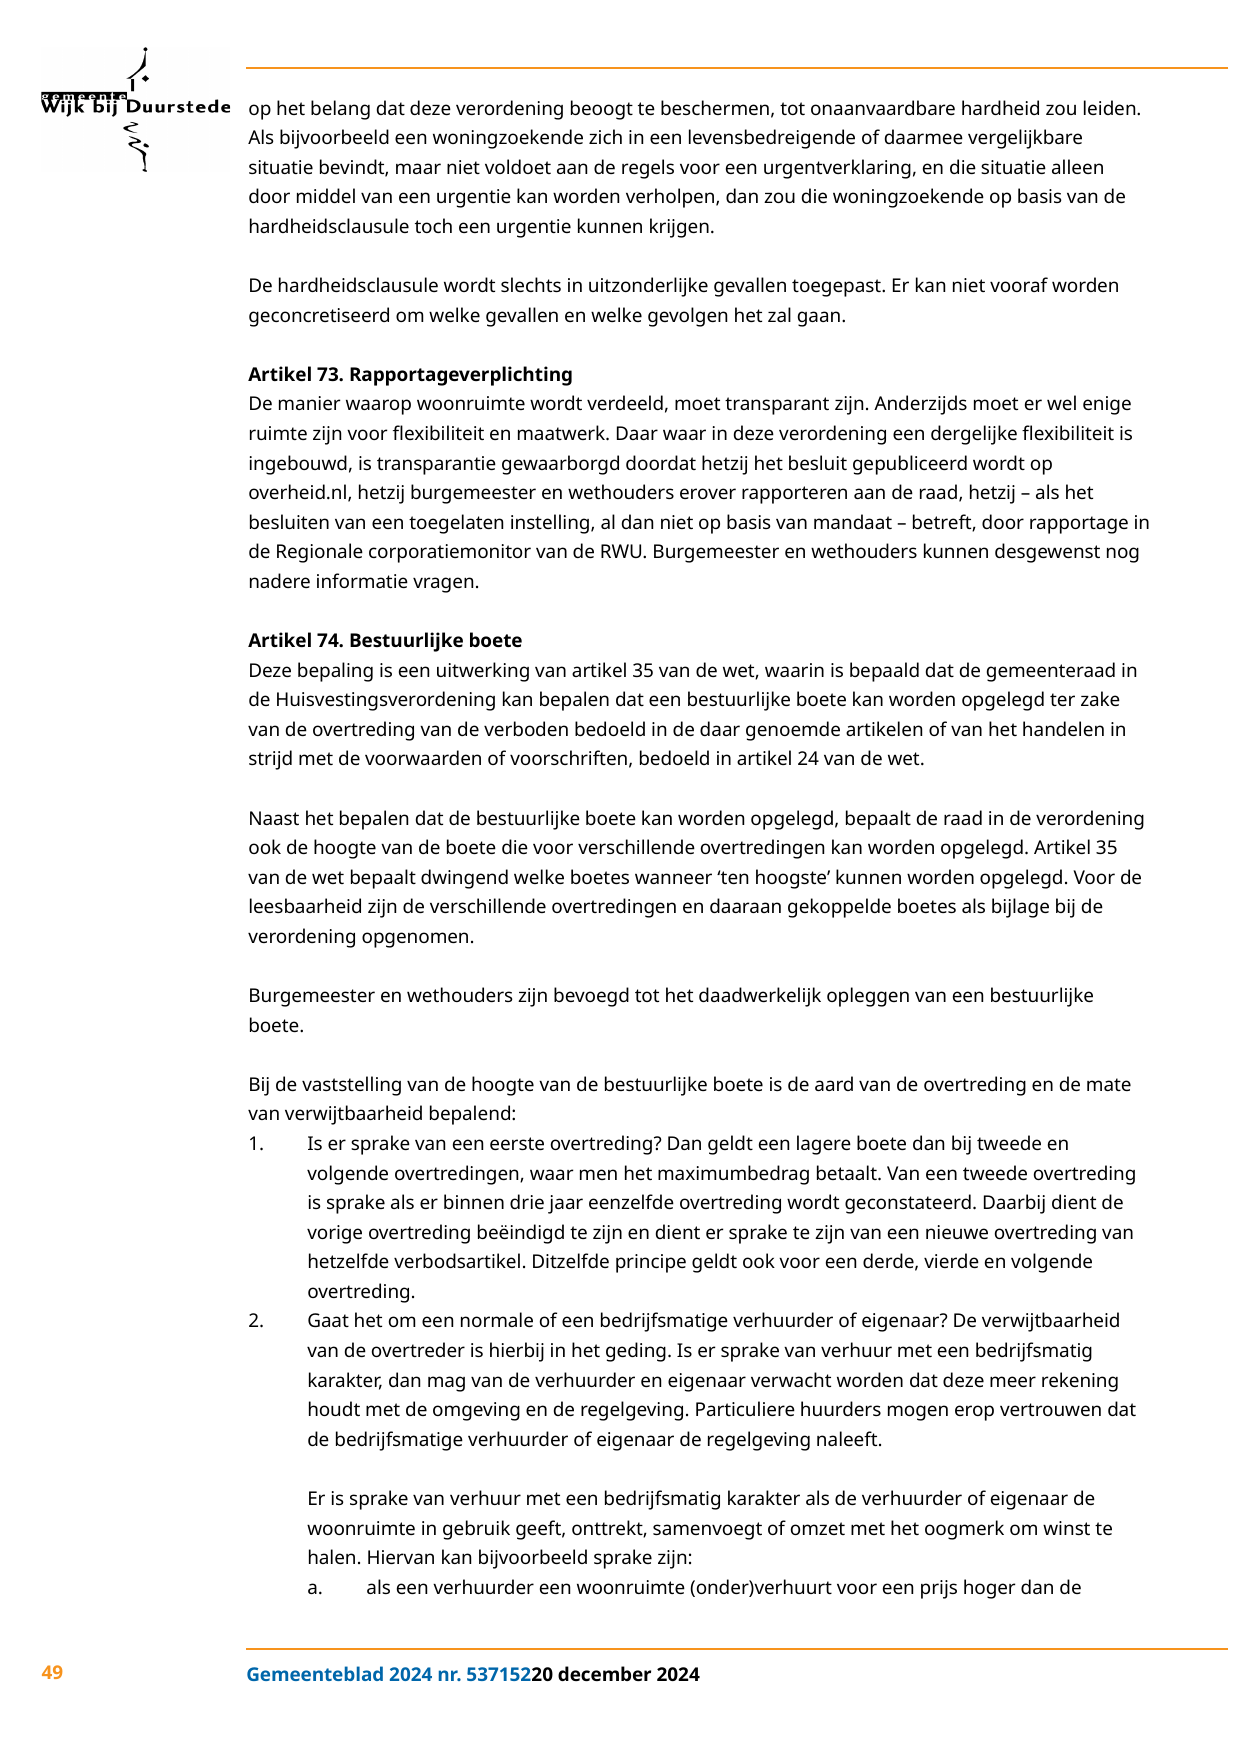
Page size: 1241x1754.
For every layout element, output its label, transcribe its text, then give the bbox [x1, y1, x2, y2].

text op het belang dat deze verordening beoogt te beschermen, tot onaanvaardbare hardheid zou leiden. Als bijvoorbeeld een woningzoekende zich in een levensbedreigende of daarmee vergelijkbare situatie bevindt, maar niet voldoet aan de regels voor een urgentverklaring, en die situatie alleen door middel van een urgentie kan worden verholpen, dan zou die woningzoekende op basis van de hardheidsclausule toch een urgentie kunnen krijgen. [248, 95, 1152, 239]
text De hardheidsclausule wordt slechts in uitzonderlijke gevallen toegepast. Er kan niet vooraf worden geconcretiseerd om welke gevallen en welke gevolgen het zal gaan. [248, 272, 1152, 328]
text Artikel 74. Bestuurlijke boete [248, 627, 1152, 653]
text Naast het bepalen dat de bestuurlijke boete kan worden opgelegd, bepaalt de raad in de verordening ook de hoogte van de boete die voor verschillende overtredingen kan worden opgelegd. Artikel 35 van de wet bepaalt dwingend welke boetes wanneer ‘ten hoogste’ kunnen worden opgelegd. Voor de leesbaarheid zijn de verschillende overtredingen en daaraan gekoppelde boetes als bijlage bij de verordening opgenomen. [248, 805, 1152, 949]
text Deze bepaling is een uitwerking van artikel 35 van de wet, waarin is bepaald dat de gemeenteraad in de Huisvestingsverordening kan bepalen dat een bestuurlijke boete kan worden opgelegd ter zake van de overtreding van de verboden bedoeld in de daar genoemde artikelen of van het handelen in strijd met de voorwaarden of voorschriften, bedoeld in artikel 24 van de wet. [248, 657, 1152, 771]
text Bij de vaststelling van de hoogte van de bestuurlijke boete is de aard van de overtreding en de mate van verwijtbaarheid bepalend: [248, 1071, 1152, 1126]
list Er is sprake van verhuur met een bedrijfsmatig karakter als de verhuurder of eigenaar de woonruimte in gebruik geeft, onttrekt, samenvoegt of omzet met het oogmerk om winst te halen. Hiervan kan bijvoorbeeld sprake zijn: [248, 1485, 1152, 1570]
list als een verhuurder een woonruimte (onder)verhuurt voor een prijs hoger dan de [307, 1574, 1152, 1600]
text Artikel 73. Rapportageverplichting [248, 361, 1152, 387]
picture [41, 47, 231, 172]
list Gaat het om een normale of een bedrijfsmatige verhuurder of eigenaar? De verwijtbaarheid van de overtreder is hierbij in het geding. Is er sprake van verhuur met een bedrijfsmatig karakter, dan mag van de verhuurder en eigenaar verwacht worden dat deze meer rekening houdt met de omgeving en de regelgeving. Particuliere huurders mogen erop vertrouwen dat de bedrijfsmatige verhuurder of eigenaar de regelgeving naleeft. [248, 1308, 1152, 1452]
list Is er sprake van een eerste overtreding? Dan geldt een lagere boete dan bij tweede en volgende overtredingen, waar men het maximumbedrag betaalt. Van een tweede overtreding is sprake als er binnen drie jaar eenzelfde overtreding wordt geconstateerd. Daarbij dient de vorige overtreding beëindigd te zijn en dient er sprake te zijn van een nieuwe overtreding van hetzelfde verbodsartikel. Ditzelfde principe geldt ook voor een derde, vierde en volgende overtreding. [248, 1130, 1152, 1304]
text Burgemeester en wethouders zijn bevoegd tot het daadwerkelijk opleggen van een bestuurlijke boete. [248, 982, 1152, 1038]
text De manier waarop woonruimte wordt verdeeld, moet transparant zijn. Anderzijds moet er wel enige ruimte zijn voor flexibiliteit en maatwerk. Daar waar in deze verordening een dergelijke flexibiliteit is ingebouwd, is transparantie gewaarborgd doordat hetzij het besluit gepubliceerd wordt op overheid.nl, hetzij burgemeester en wethouders erover rapporteren aan de raad, hetzij – als het besluiten van een toegelaten instelling, al dan niet op basis van mandaat – betreft, door rapportage in de Regionale corporatiemonitor van de RWU. Burgemeester en wethouders kunnen desgewenst nog nadere informatie vragen. [248, 391, 1152, 594]
